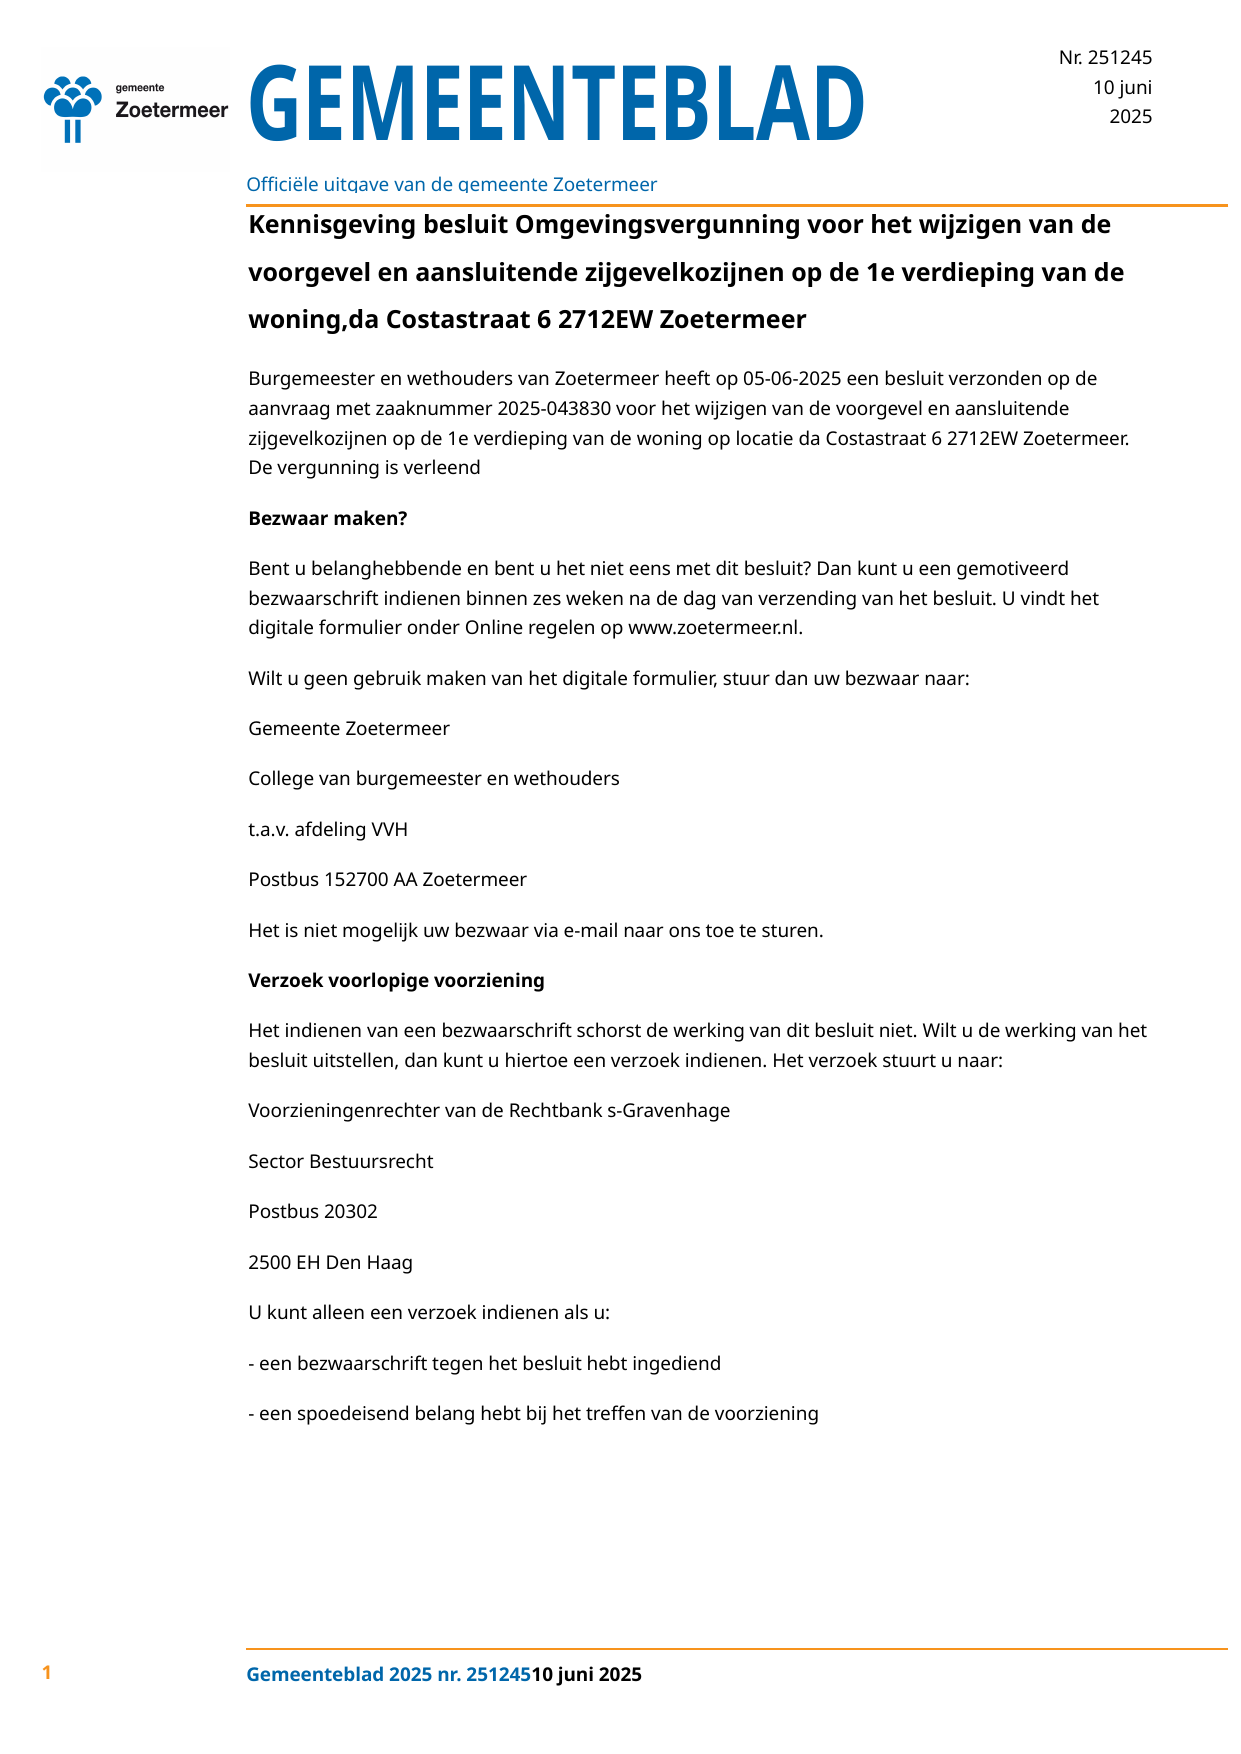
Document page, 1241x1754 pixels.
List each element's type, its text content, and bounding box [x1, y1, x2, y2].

text College van burgemeester en wethouders [248, 766, 1152, 791]
text Voorzieningenrechter van de Rechtbank s-Gravenhage [248, 1098, 1152, 1123]
text - een spoedeisend belang hebt bij het treffen van de voorziening [248, 1400, 1152, 1426]
text Sector Bestuursrecht [248, 1148, 1152, 1174]
text t.a.v. afdeling VVH [248, 816, 1152, 842]
text Wilt u geen gebruik maken van het digitale formulier, stuur dan uw bezwaar naar: [248, 665, 1152, 690]
text Verzoek voorlopige voorziening [248, 967, 1152, 993]
text Bezwaar maken? [248, 505, 1152, 530]
text Het indienen van een bezwaarschrift schorst de werking van dit besluit niet. Wilt u de werking van het besluit uitstellen, dan kunt u hiertoe een verzoek indienen. Het verzoek stuurt u naar: [248, 1018, 1152, 1073]
text Het is niet mogelijk uw bezwaar via e-mail naar ons toe te sturen. [248, 917, 1152, 942]
text 2500 EH Den Haag [248, 1249, 1152, 1274]
text Postbus 20302 [248, 1198, 1152, 1224]
text Burgemeester en wethouders van Zoetermeer heeft op 05-06-2025 een besluit verzonden op de aanvraag met zaaknummer 2025-043830 voor het wijzigen van de voorgevel en aansluitende zijgevelkozijnen op de 1e verdieping van de woning op locatie da Costastraat 6 2712EW Zoetermeer. De vergunning is verleend [248, 366, 1152, 480]
text U kunt alleen een verzoek indienen als u: [248, 1299, 1152, 1325]
picture [41, 47, 231, 172]
text Gemeente Zoetermeer [248, 715, 1152, 741]
text - een bezwaarschrift tegen het besluit hebt ingediend [248, 1350, 1152, 1375]
text Bent u belanghebbende en bent u het niet eens met dit besluit? Dan kunt u een gemotiveerd bezwaarschrift indienen binnen zes weken na de dag van verzending van het besluit. U vindt het digitale formulier onder Online regelen op www.zoetermeer.nl. [248, 555, 1152, 640]
text Kennisgeving besluit Omgevingsvergunning voor het wijzigen van de voorgevel en aansluitende zijgevelkozijnen op de 1e verdieping van de woning,da Costastraat 6 2712EW Zoetermeer [248, 207, 1152, 336]
text Postbus 152700 AA Zoetermeer [248, 866, 1152, 892]
